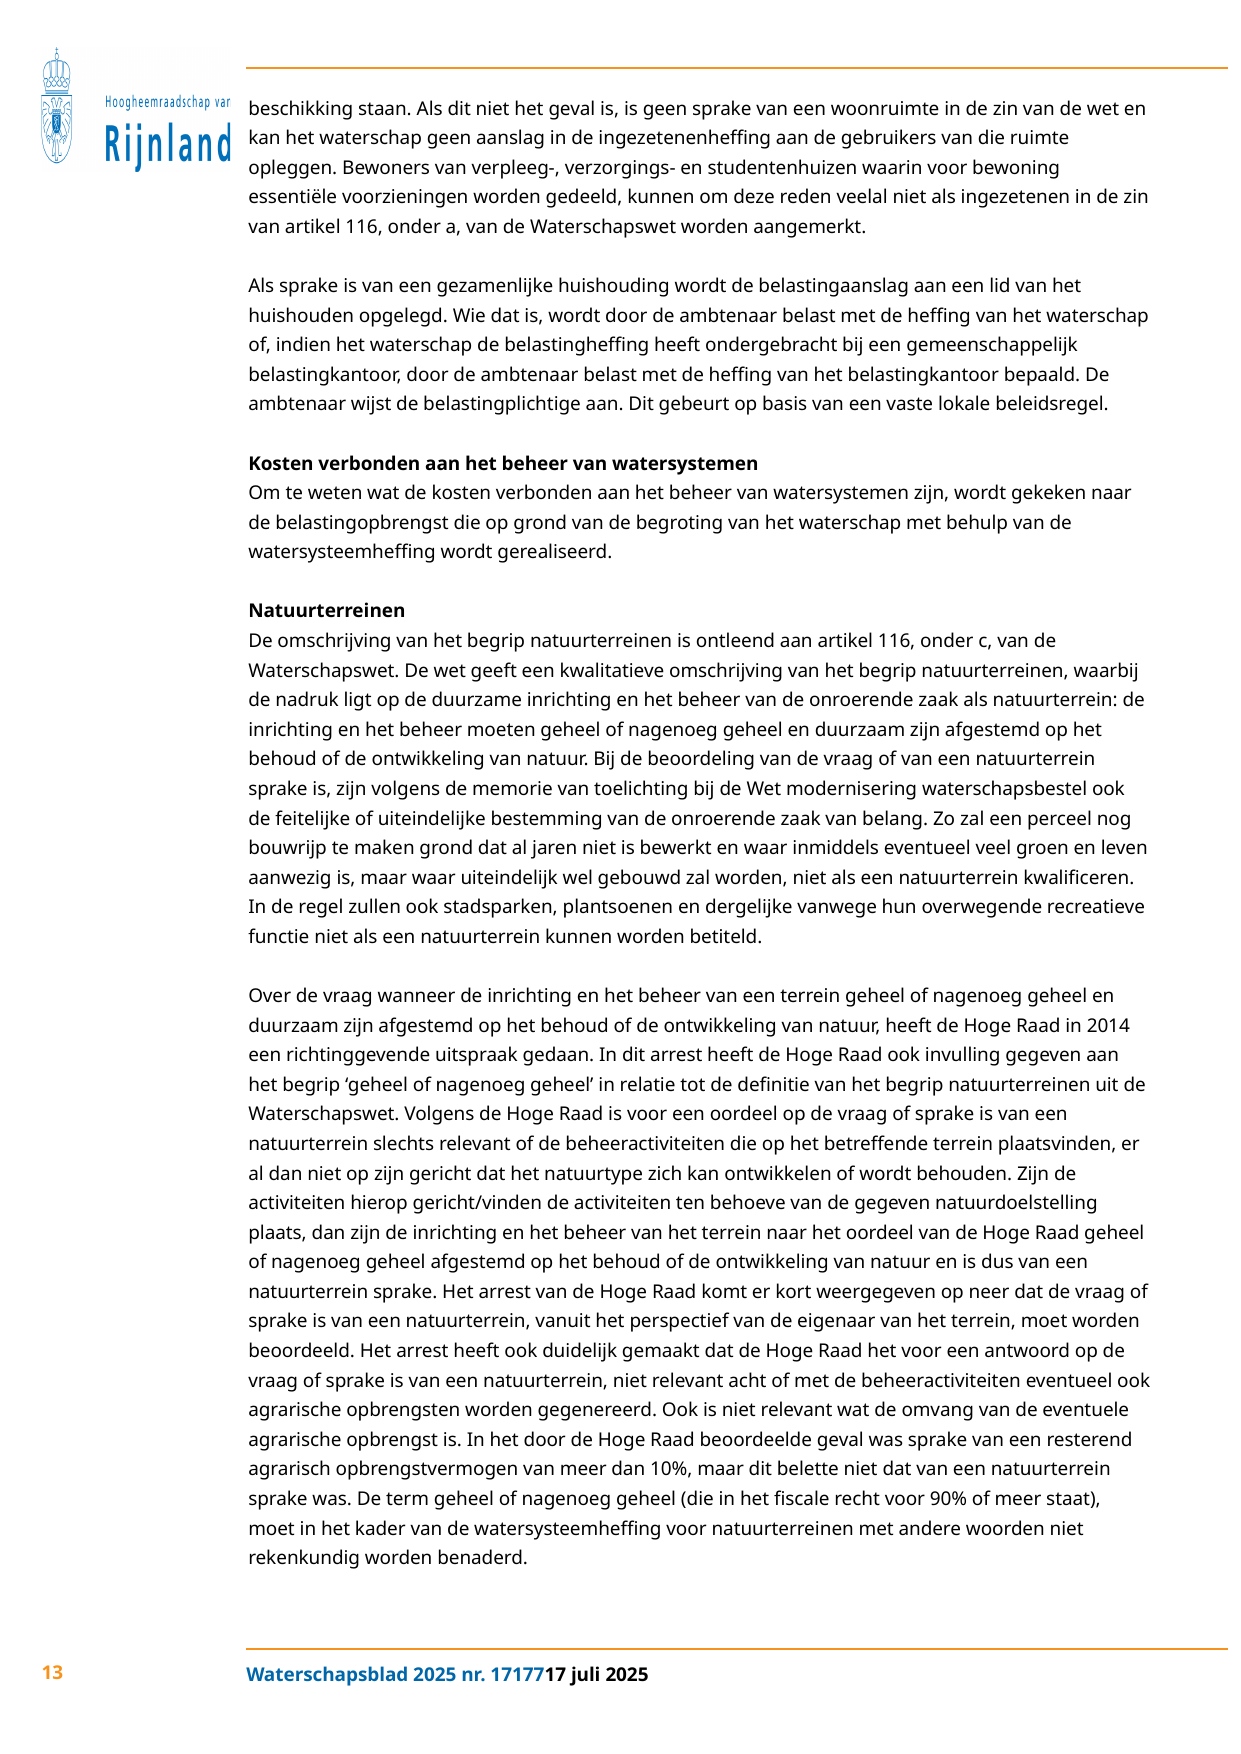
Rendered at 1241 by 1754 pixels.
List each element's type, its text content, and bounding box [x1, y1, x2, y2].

picture [41, 47, 231, 172]
text beschikking staan. Als dit niet het geval is, is geen sprake van een woonruimte in de zin van de wet en kan het waterschap geen aanslag in de ingezetenenheffing aan de gebruikers van die ruimte opleggen. Bewoners van verpleeg-, verzorgings- en studentenhuizen waarin voor bewoning essentiële voorzieningen worden gedeeld, kunnen om deze reden veelal niet als ingezetenen in de zin van artikel 116, onder a, van de Waterschapswet worden aangemerkt. [248, 95, 1152, 239]
text Over de vraag wanneer de inrichting en het beheer van een terrein geheel of nagenoeg geheel en duurzaam zijn afgestemd op het behoud of de ontwikkeling van natuur, heeft de Hoge Raad in 2014 een richtinggevende uitspraak gedaan. In dit arrest heeft de Hoge Raad ook invulling gegeven aan het begrip ‘geheel of nagenoeg geheel’ in relatie tot de definitie van het begrip natuurterreinen uit de Waterschapswet. Volgens de Hoge Raad is voor een oordeel op de vraag of sprake is van een natuurterrein slechts relevant of de beheeractiviteiten die op het betreffende terrein plaatsvinden, er al dan niet op zijn gericht dat het natuurtype zich kan ontwikkelen of wordt behouden. Zijn de activiteiten hierop gericht/vinden de activiteiten ten behoeve van de gegeven natuurdoelstelling plaats, dan zijn de inrichting en het beheer van het terrein naar het oordeel van de Hoge Raad geheel of nagenoeg geheel afgestemd op het behoud of de ontwikkeling van natuur en is dus van een natuurterrein sprake. Het arrest van de Hoge Raad komt er kort weergegeven op neer dat de vraag of sprake is van een natuurterrein, vanuit het perspectief van de eigenaar van het terrein, moet worden beoordeeld. Het arrest heeft ook duidelijk gemaakt dat de Hoge Raad het voor een antwoord op de vraag of sprake is van een natuurterrein, niet relevant acht of met de beheeractiviteiten eventueel ook agrarische opbrengsten worden gegenereerd. Ook is niet relevant wat de omvang van de eventuele agrarische opbrengst is. In het door de Hoge Raad beoordeelde geval was sprake van een resterend agrarisch opbrengstvermogen van meer dan 10%, maar dit belette niet dat van een natuurterrein sprake was. De term geheel of nagenoeg geheel (die in het fiscale recht voor 90% of meer staat), moet in het kader van de watersysteemheffing voor natuurterreinen met andere woorden niet rekenkundig worden benaderd. [248, 982, 1152, 1570]
text Om te weten wat de kosten verbonden aan het beheer van watersystemen zijn, wordt gekeken naar de belastingopbrengst die op grond van de begroting van het waterschap met behulp van de watersysteemheffing wordt gerealiseerd. [248, 479, 1152, 564]
text Kosten verbonden aan het beheer van watersystemen [248, 450, 1152, 476]
text De omschrijving van het begrip natuurterreinen is ontleend aan artikel 116, onder c, van de Waterschapswet. De wet geeft een kwalitatieve omschrijving van het begrip natuurterreinen, waarbij de nadruk ligt op de duurzame inrichting en het beheer van de onroerende zaak als natuurterrein: de inrichting en het beheer moeten geheel of nagenoeg geheel en duurzaam zijn afgestemd op het behoud of de ontwikkeling van natuur. Bij de beoordeling van de vraag of van een natuurterrein sprake is, zijn volgens de memorie van toelichting bij de Wet modernisering waterschapsbestel ook de feitelijke of uiteindelijke bestemming van de onroerende zaak van belang. Zo zal een perceel nog bouwrijp te maken grond dat al jaren niet is bewerkt en waar inmiddels eventueel veel groen en leven aanwezig is, maar waar uiteindelijk wel gebouwd zal worden, niet als een natuurterrein kwalificeren. In de regel zullen ook stadsparken, plantsoenen en dergelijke vanwege hun overwegende recreatieve functie niet als een natuurterrein kunnen worden betiteld. [248, 627, 1152, 949]
text Als sprake is van een gezamenlijke huishouding wordt de belastingaanslag aan een lid van het huishouden opgelegd. Wie dat is, wordt door de ambtenaar belast met de heffing van het waterschap of, indien het waterschap de belastingheffing heeft ondergebracht bij een gemeenschappelijk belastingkantoor, door de ambtenaar belast met de heffing van het belastingkantoor bepaald. De ambtenaar wijst de belastingplichtige aan. Dit gebeurt op basis van een vaste lokale beleidsregel. [248, 272, 1152, 416]
text Natuurterreinen [248, 598, 1152, 623]
